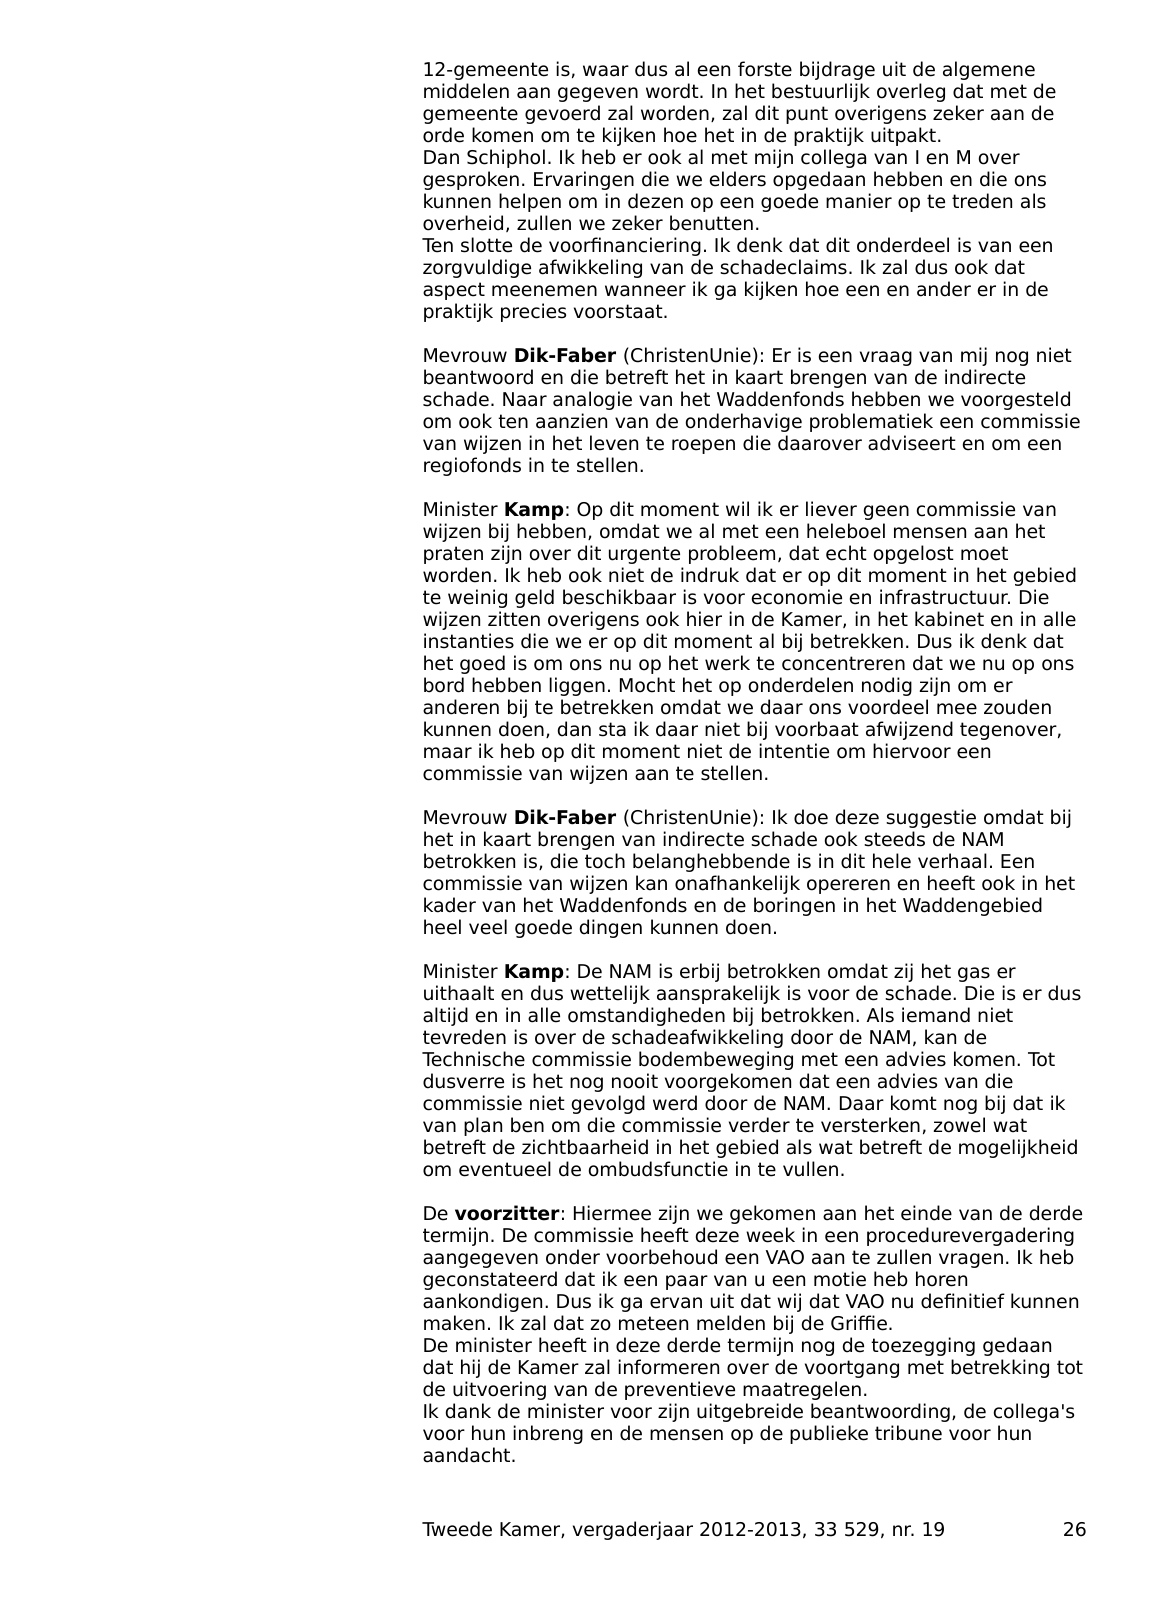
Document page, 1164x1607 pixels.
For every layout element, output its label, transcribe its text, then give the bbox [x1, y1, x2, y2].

text 12-gemeente is, waar dus al een forste bijdrage uit de algemene middelen aan gegeven wordt. In het bestuurlijk overleg dat met de gemeente gevoerd zal worden, zal dit punt overigens zeker aan de orde komen om te kijken hoe het in de praktijk uitpakt. [422, 59, 1087, 147]
text Mevrouw Dik-Faber (ChristenUnie): Ik doe deze suggestie omdat bij het in kaart brengen van indirecte schade ook steeds de NAM betrokken is, die toch belanghebbende is in dit hele verhaal. Een commissie van wijzen kan onafhankelijk opereren en heeft ook in het kader van het Waddenfonds en de boringen in het Waddengebied heel veel goede dingen kunnen doen. [422, 807, 1087, 939]
text Dan Schiphol. Ik heb er ook al met mijn collega van I en M over gesproken. Ervaringen die we elders opgedaan hebben en die ons kunnen helpen om in dezen op een goede manier op te treden als overheid, zullen we zeker benutten. [422, 147, 1087, 235]
text De voorzitter: Hiermee zijn we gekomen aan het einde van de derde termijn. De commissie heeft deze week in een procedurevergadering aangegeven onder voorbehoud een VAO aan te zullen vragen. Ik heb geconstateerd dat ik een paar van u een motie heb horen aankondigen. Dus ik ga ervan uit dat wij dat VAO nu definitief kunnen maken. Ik zal dat zo meteen melden bij de Griffie. [422, 1203, 1087, 1335]
text Ik dank de minister voor zijn uitgebreide beantwoording, de collega's voor hun inbreng en de mensen op de publieke tribune voor hun aandacht. [422, 1401, 1087, 1467]
text De minister heeft in deze derde termijn nog de toezegging gedaan dat hij de Kamer zal informeren over de voortgang met betrekking tot de uitvoering van de preventieve maatregelen. [422, 1335, 1087, 1401]
text Minister Kamp: De NAM is erbij betrokken omdat zij het gas er uithaalt en dus wettelijk aansprakelijk is voor de schade. Die is er dus altijd en in alle omstandigheden bij betrokken. Als iemand niet tevreden is over de schadeafwikkeling door de NAM, kan de Technische commissie bodembeweging met een advies komen. Tot dusverre is het nog nooit voorgekomen dat een advies van die commissie niet gevolgd werd door de NAM. Daar komt nog bij dat ik van plan ben om die commissie verder te versterken, zowel wat betreft de zichtbaarheid in het gebied als wat betreft de mogelijkheid om eventueel de ombudsfunctie in te vullen. [422, 961, 1087, 1181]
text Minister Kamp: Op dit moment wil ik er liever geen commissie van wijzen bij hebben, omdat we al met een heleboel mensen aan het praten zijn over dit urgente probleem, dat echt opgelost moet worden. Ik heb ook niet de indruk dat er op dit moment in het gebied te weinig geld beschikbaar is voor economie en infrastructuur. Die wijzen zitten overigens ook hier in de Kamer, in het kabinet en in alle instanties die we er op dit moment al bij betrekken. Dus ik denk dat het goed is om ons nu op het werk te concentreren dat we nu op ons bord hebben liggen. Mocht het op onderdelen nodig zijn om er anderen bij te betrekken omdat we daar ons voordeel mee zouden kunnen doen, dan sta ik daar niet bij voorbaat afwijzend tegenover, maar ik heb op dit moment niet de intentie om hiervoor een commissie van wijzen aan te stellen. [422, 499, 1087, 785]
text Ten slotte de voorfinanciering. Ik denk dat dit onderdeel is van een zorgvuldige afwikkeling van de schadeclaims. Ik zal dus ook dat aspect meenemen wanneer ik ga kijken hoe een en ander er in de praktijk precies voorstaat. [422, 235, 1087, 323]
text Mevrouw Dik-Faber (ChristenUnie): Er is een vraag van mij nog niet beantwoord en die betreft het in kaart brengen van de indirecte schade. Naar analogie van het Waddenfonds hebben we voorgesteld om ook ten aanzien van de onderhavige problematiek een commissie van wijzen in het leven te roepen die daarover adviseert en om een regiofonds in te stellen. [422, 345, 1087, 477]
